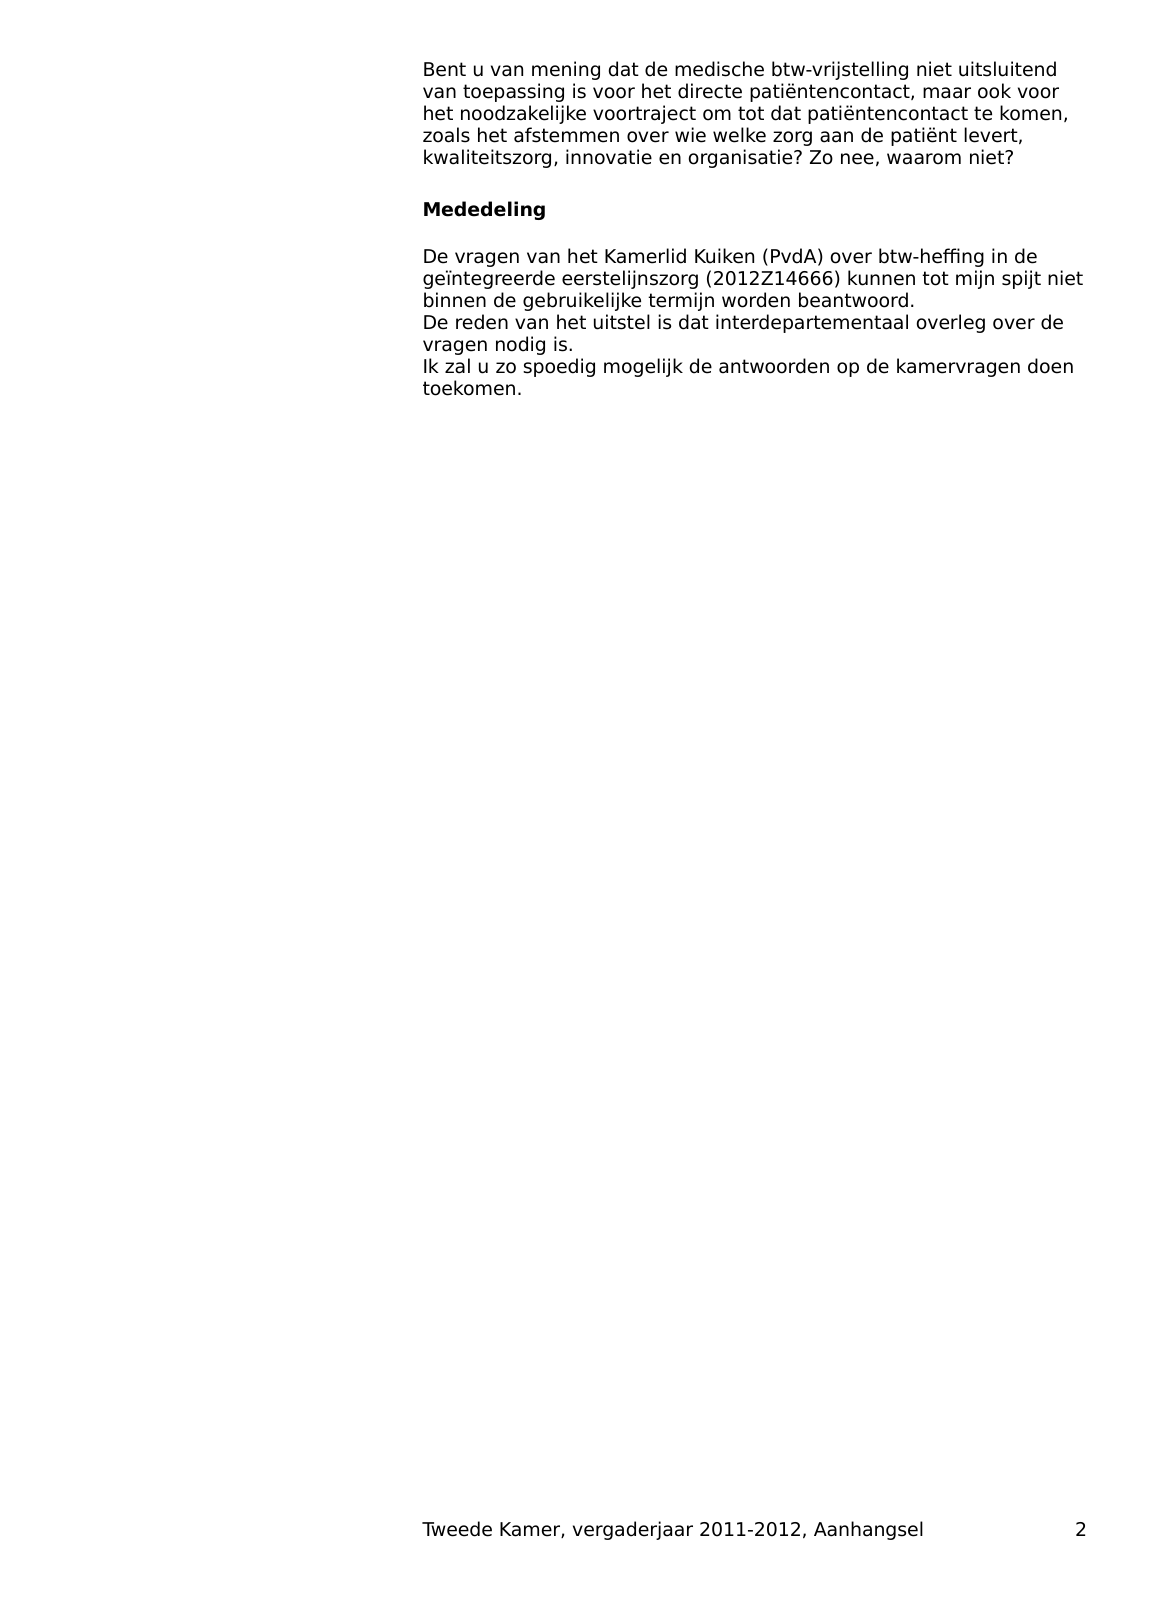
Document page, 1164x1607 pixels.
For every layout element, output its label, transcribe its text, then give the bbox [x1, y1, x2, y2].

text De reden van het uitstel is dat interdepartementaal overleg over de vragen nodig is. [422, 312, 1087, 356]
text De vragen van het Kamerlid Kuiken (PvdA) over btw-heffing in de geïntegreerde eerstelijnszorg (2012Z14666) kunnen tot mijn spijt niet binnen de gebruikelijke termijn worden beantwoord. [422, 246, 1087, 312]
text Bent u van mening dat de medische btw-vrijstelling niet uitsluitend van toepassing is voor het directe patiëntencontact, maar ook voor het noodzakelijke voortraject om tot dat patiëntencontact te komen, zoals het afstemmen over wie welke zorg aan de patiënt levert, kwaliteitszorg, innovatie en organisatie? Zo nee, waarom niet? [422, 59, 1087, 169]
subtitle Mededeling [422, 199, 1087, 221]
text Ik zal u zo spoedig mogelijk de antwoorden op de kamervragen doen toekomen. [422, 356, 1087, 400]
